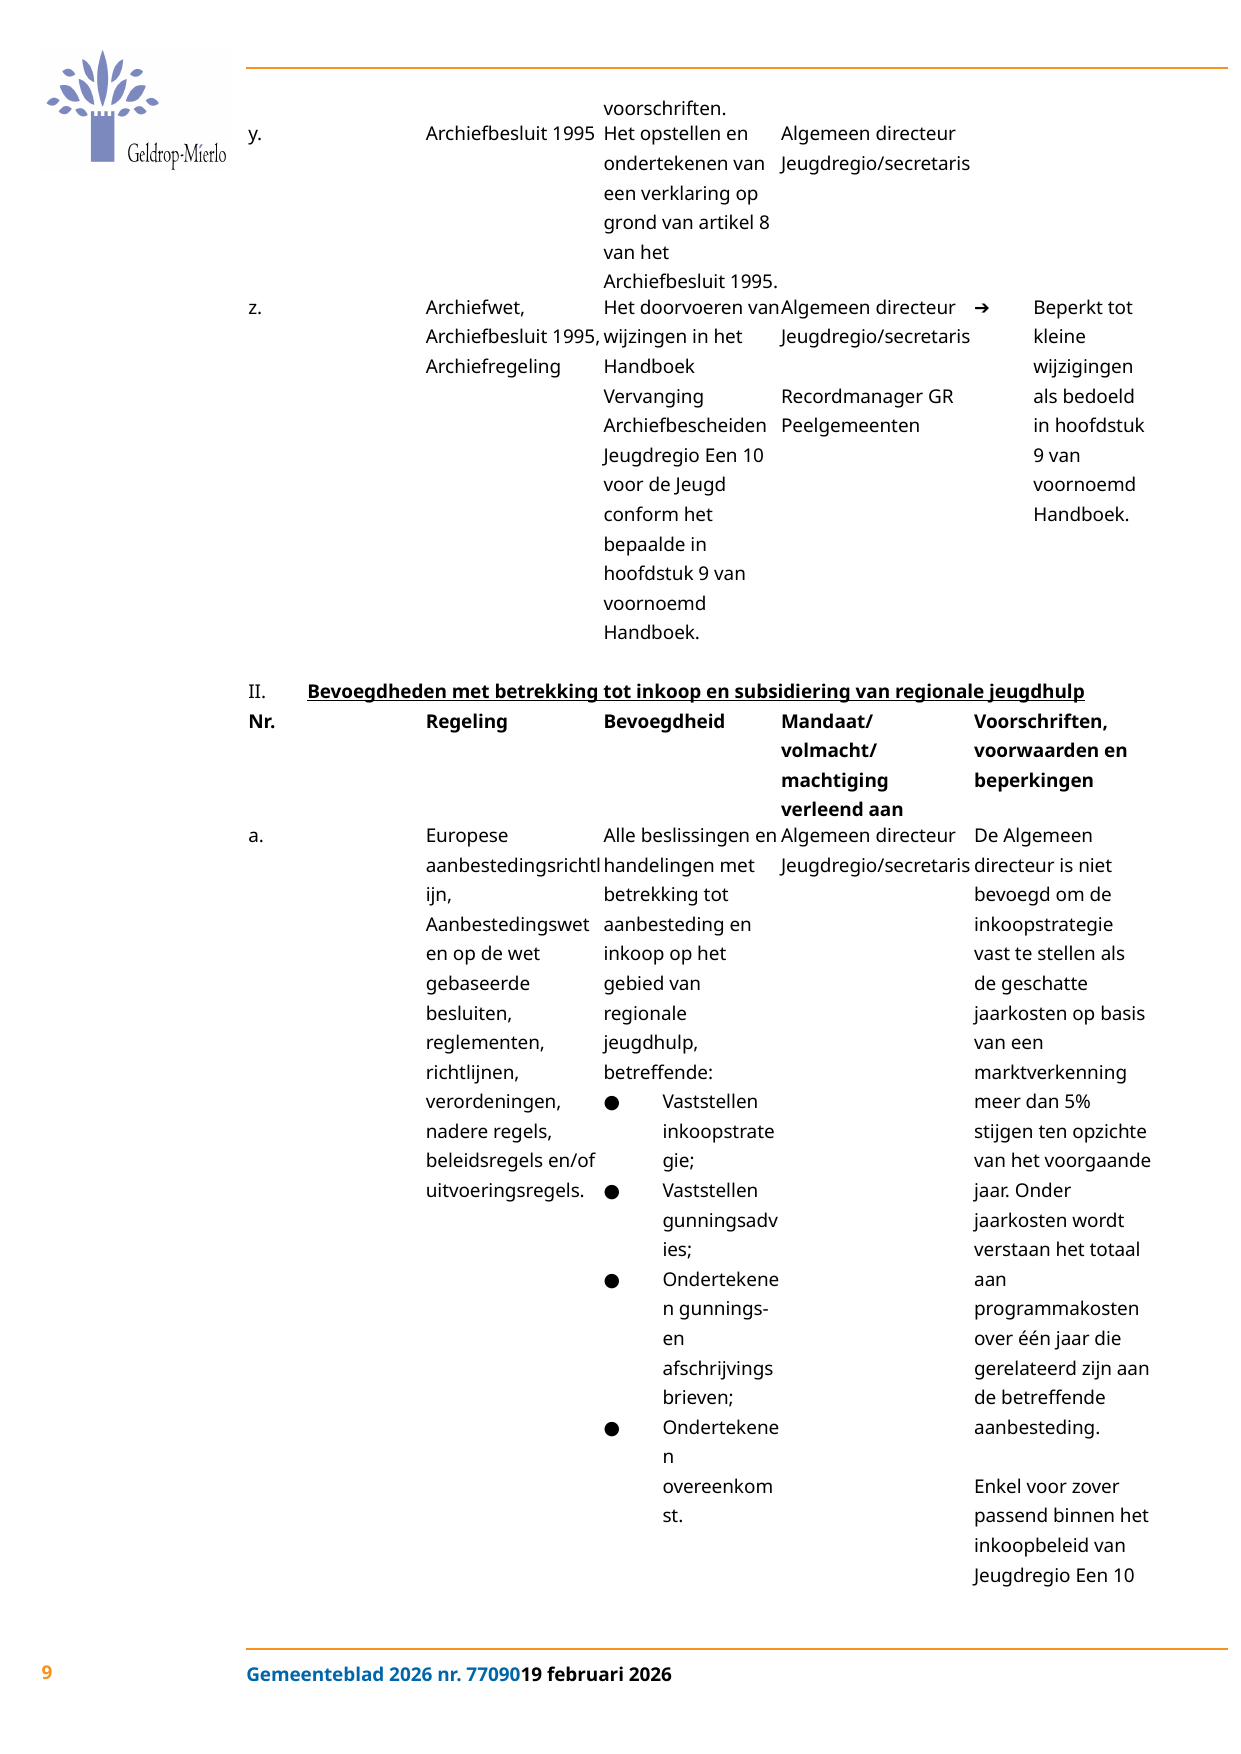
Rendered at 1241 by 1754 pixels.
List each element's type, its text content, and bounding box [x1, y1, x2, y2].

table_cell Het opstellen en ondertekenen van een verklaring op grond van artikel 8 van het Archiefbesluit 1995. [603, 121, 781, 294]
table_cell z. [248, 294, 426, 645]
table_cell [426, 95, 603, 121]
table_cell Algemeen directeur Jeugdregio/secretaris [781, 121, 974, 294]
list Bevoegdheden met betrekking tot inkoop en subsidiering van regionale jeugdhulp [248, 678, 1152, 704]
table_cell Archiefbesluit 1995 [426, 121, 603, 294]
table_cell a. [248, 822, 426, 1588]
table_header Bevoegdheid [603, 708, 781, 822]
table_cell Alle beslissingen en handelingen met betrekking tot aanbesteding en inkoop op het gebied van regionale jeugdhulp, betreffende: Vaststellen inkoopstrategie; Vaststellen gunningsadvies; Ondertekenen gunnings- en afschrijvingsbrieven; Ondertekenen overeenkomst. [603, 822, 781, 1588]
table_header Regeling [426, 708, 603, 822]
table_header Nr. [248, 708, 426, 822]
table_cell [974, 121, 1152, 294]
table_cell Algemeen directeur Jeugdregio/secretaris Recordmanager GR Peelgemeenten [781, 294, 974, 645]
table_header Voorschriften, voorwaarden en beperkingen [974, 708, 1152, 822]
table_cell voorschriften. [603, 95, 781, 121]
table_cell [974, 95, 1152, 121]
table_cell [781, 95, 974, 121]
table_cell Algemeen directeur Jeugdregio/secretaris [781, 822, 974, 1588]
picture [41, 47, 231, 172]
table_cell Europese aanbestedingsrichtlijn, Aanbestedingswet en op de wet gebaseerde besluiten, reglementen, richtlijnen, verordeningen, nadere regels, beleidsregels en/of uitvoeringsregels. [426, 822, 603, 1588]
table_cell De Algemeen directeur is niet bevoegd om de inkoopstrategie vast te stellen als de geschatte jaarkosten op basis van een marktverkenning meer dan 5% stijgen ten opzichte van het voorgaande jaar. Onder jaarkosten wordt verstaan het totaal aan programmakosten over één jaar die gerelateerd zijn aan de betreffende aanbesteding. Enkel voor zover passend binnen het inkoopbeleid van Jeugdregio Een 10 [974, 822, 1152, 1588]
table_cell Archiefwet, Archiefbesluit 1995, Archiefregeling [426, 294, 603, 645]
table_cell Beperkt tot kleine wijzigingen als bedoeld in hoofdstuk 9 van voornoemd Handboek. [974, 294, 1152, 645]
table_cell Het doorvoeren van wijzingen in het Handboek Vervanging Archiefbescheiden Jeugdregio Een 10 voor de Jeugd conform het bepaalde in hoofdstuk 9 van voornoemd Handboek. [603, 294, 781, 645]
table_cell [248, 95, 426, 121]
table_header Mandaat/volmacht/machtiging verleend aan [781, 708, 974, 822]
table_cell y. [248, 121, 426, 294]
